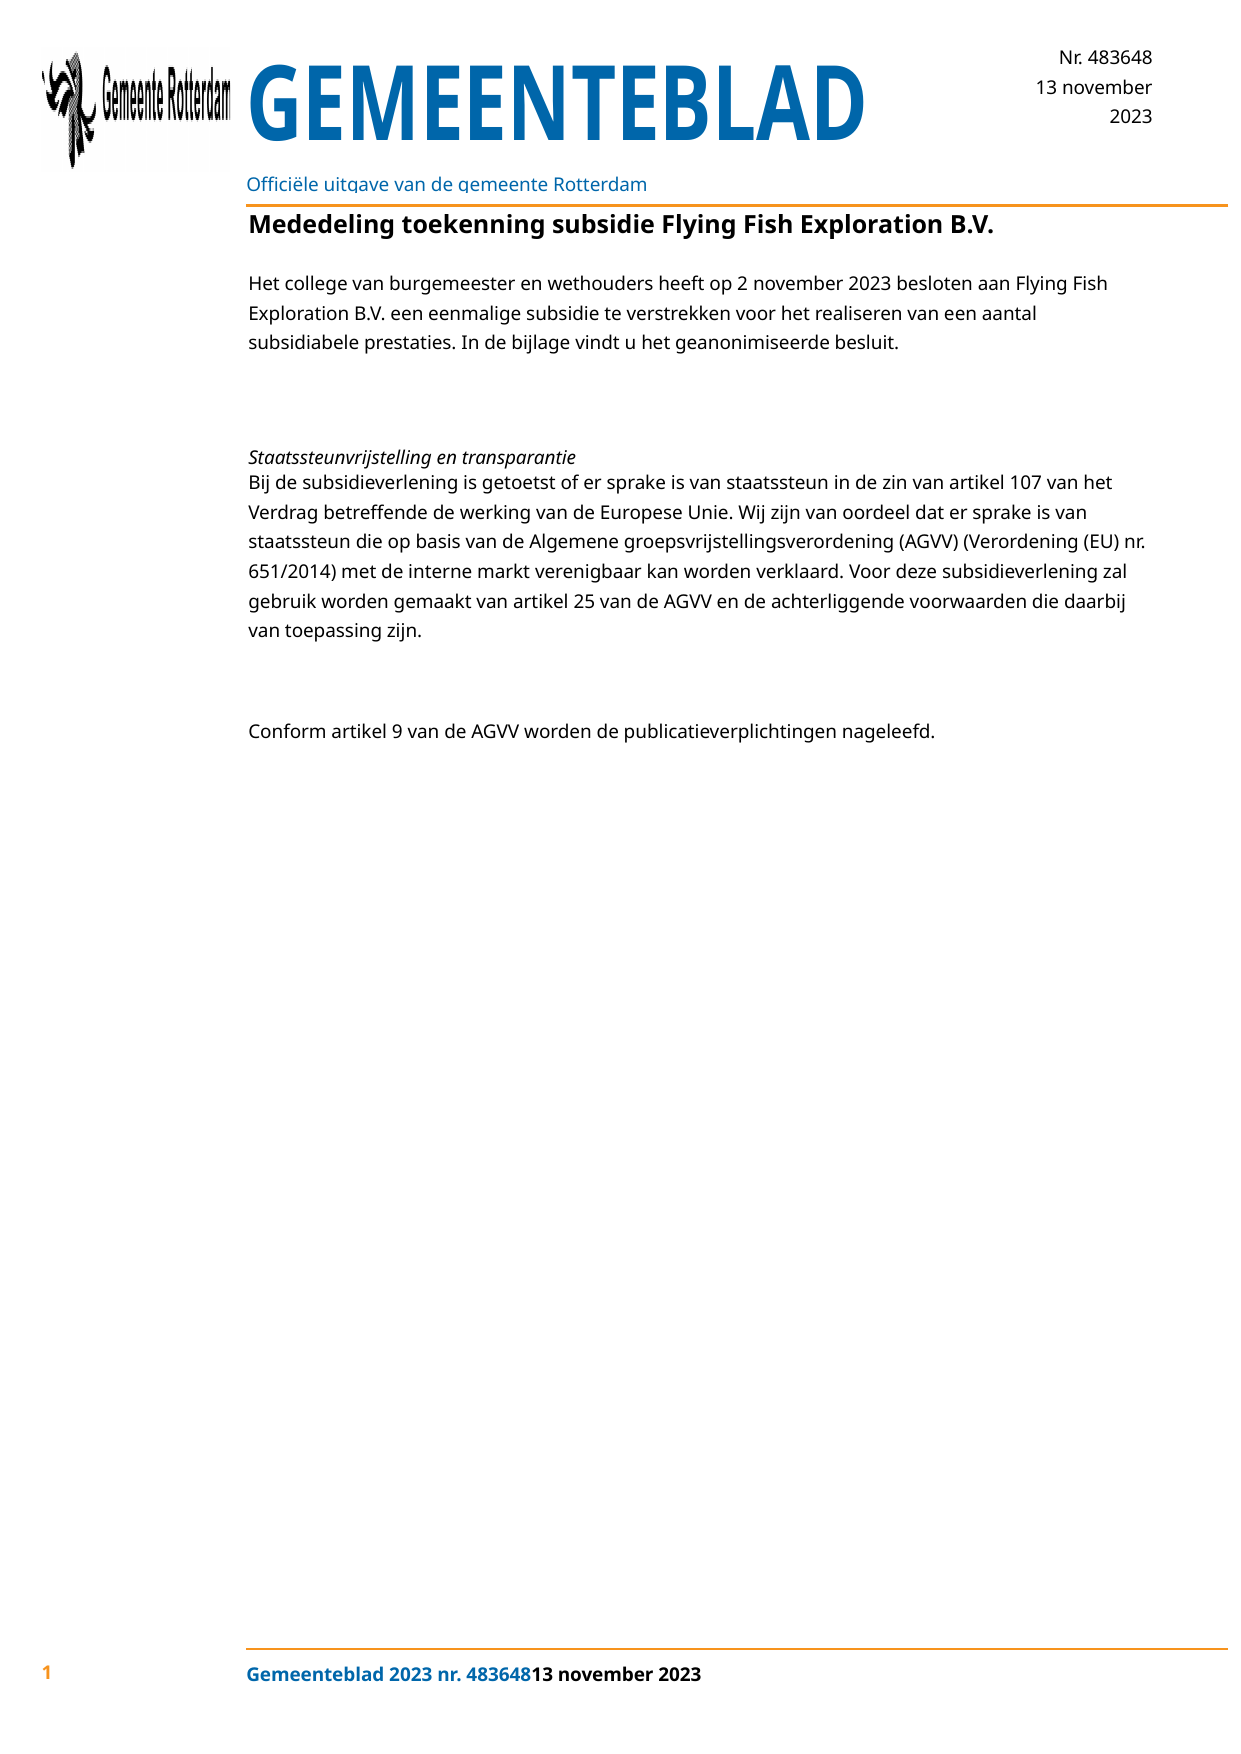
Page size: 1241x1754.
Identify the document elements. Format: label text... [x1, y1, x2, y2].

picture [41, 47, 231, 172]
text Het college van burgemeester en wethouders heeft op 2 november 2023 besloten aan Flying Fish Exploration B.V. een eenmalige subsidie te verstrekken voor het realiseren van een aantal subsidiabele prestaties. In de bijlage vindt u het geanonimiseerde besluit. [248, 270, 1152, 355]
text Bij de subsidieverlening is getoetst of er sprake is van staatssteun in de zin van artikel 107 van het Verdrag betreffende de werking van de Europese Unie. Wij zijn van oordeel dat er sprake is van staatssteun die op basis van de Algemene groepsvrijstellingsverordening (AGVV) (Verordening (EU) nr. 651/2014) met de interne markt verenigbaar kan worden verklaard. Voor deze subsidieverlening zal gebruik worden gemaakt van artikel 25 van de AGVV en de achterliggende voorwaarden die daarbij van toepassing zijn. [248, 469, 1152, 643]
text Conform artikel 9 van de AGVV worden de publicatieverplichtingen nageleefd. [248, 718, 1152, 744]
text Staatssteunvrijstelling en transparantie [248, 444, 1152, 469]
text Mededeling toekenning subsidie Flying Fish Exploration B.V. [248, 207, 1152, 241]
